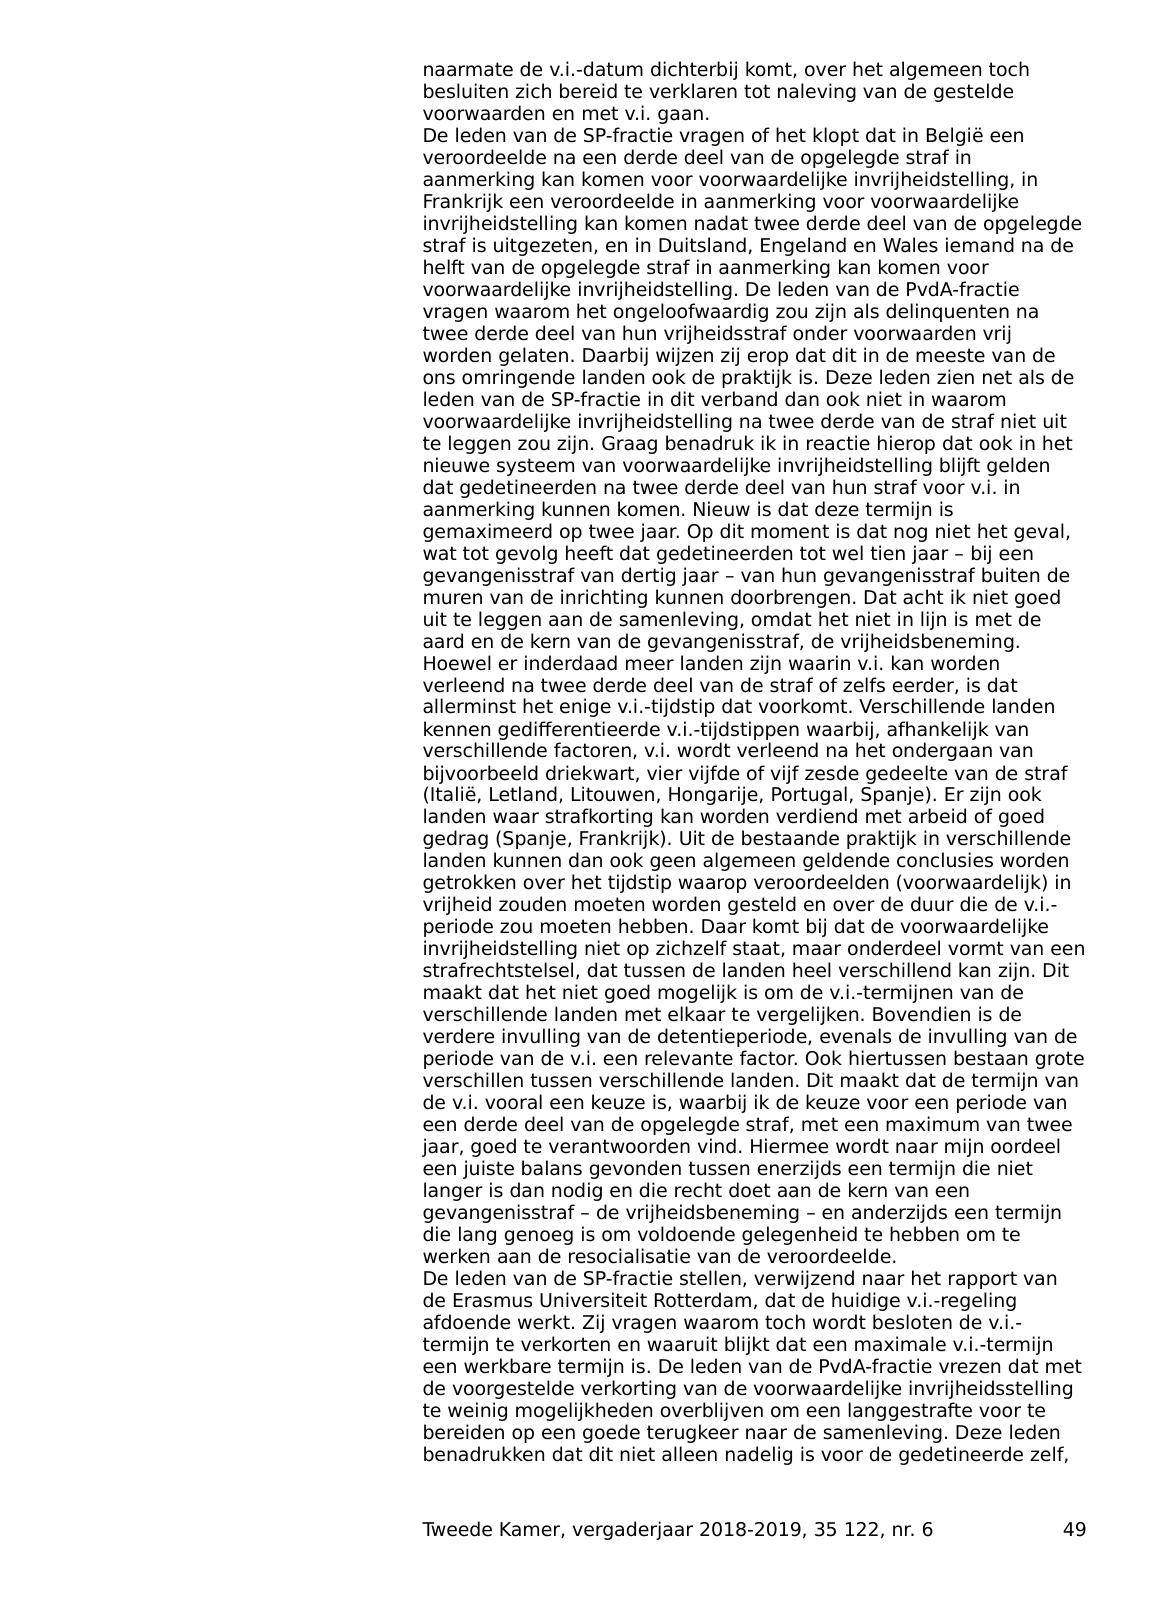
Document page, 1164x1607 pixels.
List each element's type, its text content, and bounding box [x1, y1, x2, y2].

text naarmate de v.i.-datum dichterbij komt, over het algemeen toch besluiten zich bereid te verklaren tot naleving van de gestelde voorwaarden en met v.i. gaan. [422, 59, 1087, 125]
text De leden van de SP-fractie stellen, verwijzend naar het rapport van de Erasmus Universiteit Rotterdam, dat de huidige v.i.-regeling afdoende werkt. Zij vragen waarom toch wordt besloten de v.i.-termijn te verkorten en waaruit blijkt dat een maximale v.i.-termijn een werkbare termijn is. De leden van de PvdA-fractie vrezen dat met de voorgestelde verkorting van de voorwaardelijke invrijheidsstelling te weinig mogelijkheden overblijven om een langgestrafte voor te bereiden op een goede terugkeer naar de samenleving. Deze leden benadrukken dat dit niet alleen nadelig is voor de gedetineerde zelf, [422, 1268, 1087, 1466]
text De leden van de SP-fractie vragen of het klopt dat in België een veroordeelde na een derde deel van de opgelegde straf in aanmerking kan komen voor voorwaardelijke invrijheidstelling, in Frankrijk een veroordeelde in aanmerking voor voorwaardelijke invrijheidstelling kan komen nadat twee derde deel van de opgelegde straf is uitgezeten, en in Duitsland, Engeland en Wales iemand na de helft van de opgelegde straf in aanmerking kan komen voor voorwaardelijke invrijheidstelling. De leden van de PvdA-fractie vragen waarom het ongeloofwaardig zou zijn als delinquenten na twee derde deel van hun vrijheidsstraf onder voorwaarden vrij worden gelaten. Daarbij wijzen zij erop dat dit in de meeste van de ons omringende landen ook de praktijk is. Deze leden zien net als de leden van de SP-fractie in dit verband dan ook niet in waarom voorwaardelijke invrijheidstelling na twee derde van de straf niet uit te leggen zou zijn. Graag benadruk ik in reactie hierop dat ook in het nieuwe systeem van voorwaardelijke invrijheidstelling blijft gelden dat gedetineerden na twee derde deel van hun straf voor v.i. in aanmerking kunnen komen. Nieuw is dat deze termijn is gemaximeerd op twee jaar. Op dit moment is dat nog niet het geval, wat tot gevolg heeft dat gedetineerden tot wel tien jaar – bij een gevangenisstraf van dertig jaar – van hun gevangenisstraf buiten de muren van de inrichting kunnen doorbrengen. Dat acht ik niet goed uit te leggen aan de samenleving, omdat het niet in lijn is met de aard en de kern van de gevangenisstraf, de vrijheidsbeneming. [422, 125, 1087, 652]
text Hoewel er inderdaad meer landen zijn waarin v.i. kan worden verleend na twee derde deel van de straf of zelfs eerder, is dat allerminst het enige v.i.-tijdstip dat voorkomt. Verschillende landen kennen gedifferentieerde v.i.-tijdstippen waarbij, afhankelijk van verschillende factoren, v.i. wordt verleend na het ondergaan van bijvoorbeeld driekwart, vier vijfde of vijf zesde gedeelte van de straf (Italië, Letland, Litouwen, Hongarije, Portugal, Spanje). Er zijn ook landen waar strafkorting kan worden verdiend met arbeid of goed gedrag (Spanje, Frankrijk). Uit de bestaande praktijk in verschillende landen kunnen dan ook geen algemeen geldende conclusies worden getrokken over het tijdstip waarop veroordeelden (voorwaardelijk) in vrijheid zouden moeten worden gesteld en over de duur die de v.i.-periode zou moeten hebben. Daar komt bij dat de voorwaardelijke invrijheidstelling niet op zichzelf staat, maar onderdeel vormt van een strafrechtstelsel, dat tussen de landen heel verschillend kan zijn. Dit maakt dat het niet goed mogelijk is om de v.i.-termijnen van de verschillende landen met elkaar te vergelijken. Bovendien is de verdere invulling van de detentieperiode, evenals de invulling van de periode van de v.i. een relevante factor. Ook hiertussen bestaan grote verschillen tussen verschillende landen. Dit maakt dat de termijn van de v.i. vooral een keuze is, waarbij ik de keuze voor een periode van een derde deel van de opgelegde straf, met een maximum van twee jaar, goed te verantwoorden vind. Hiermee wordt naar mijn oordeel een juiste balans gevonden tussen enerzijds een termijn die niet langer is dan nodig en die recht doet aan de kern van een gevangenisstraf – de vrijheidsbeneming – en anderzijds een termijn die lang genoeg is om voldoende gelegenheid te hebben om te werken aan de resocialisatie van de veroordeelde. [422, 652, 1087, 1268]
